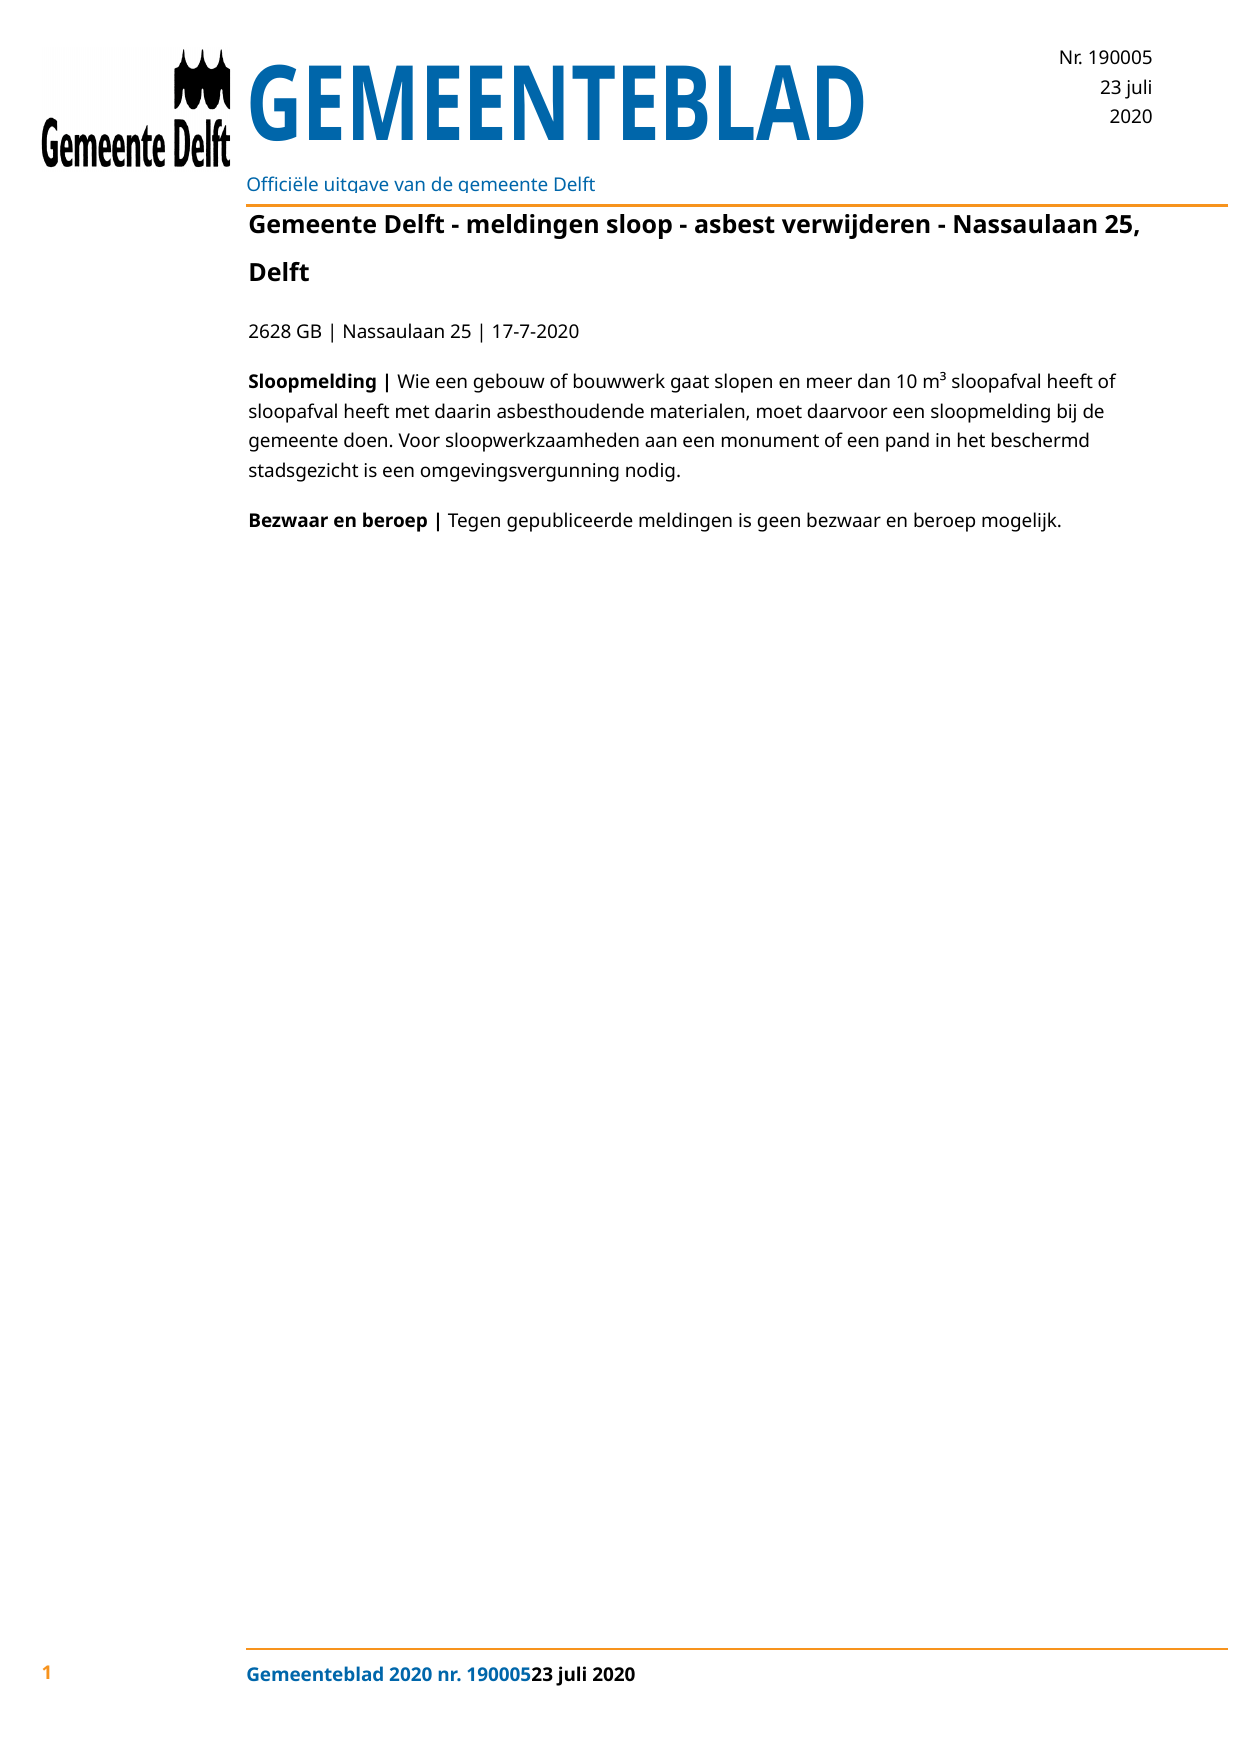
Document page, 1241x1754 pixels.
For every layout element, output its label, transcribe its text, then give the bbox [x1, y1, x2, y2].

text Bezwaar en beroep | Tegen gepubliceerde meldingen is geen bezwaar en beroep mogelijk. [248, 507, 1152, 533]
text Gemeente Delft - meldingen sloop - asbest verwijderen - Nassaulaan 25, Delft [248, 207, 1152, 288]
text 2628 GB | Nassaulaan 25 | 17-7-2020 [248, 318, 1152, 344]
picture [41, 47, 231, 172]
text Sloopmelding | Wie een gebouw of bouwwerk gaat slopen en meer dan 10 m³ sloopafval heeft of sloopafval heeft met daarin asbesthoudende materialen, moet daarvoor een sloopmelding bij de gemeente doen. Voor sloopwerkzaamheden aan een monument of een pand in het beschermd stadsgezicht is een omgevingsvergunning nodig. [248, 368, 1152, 483]
